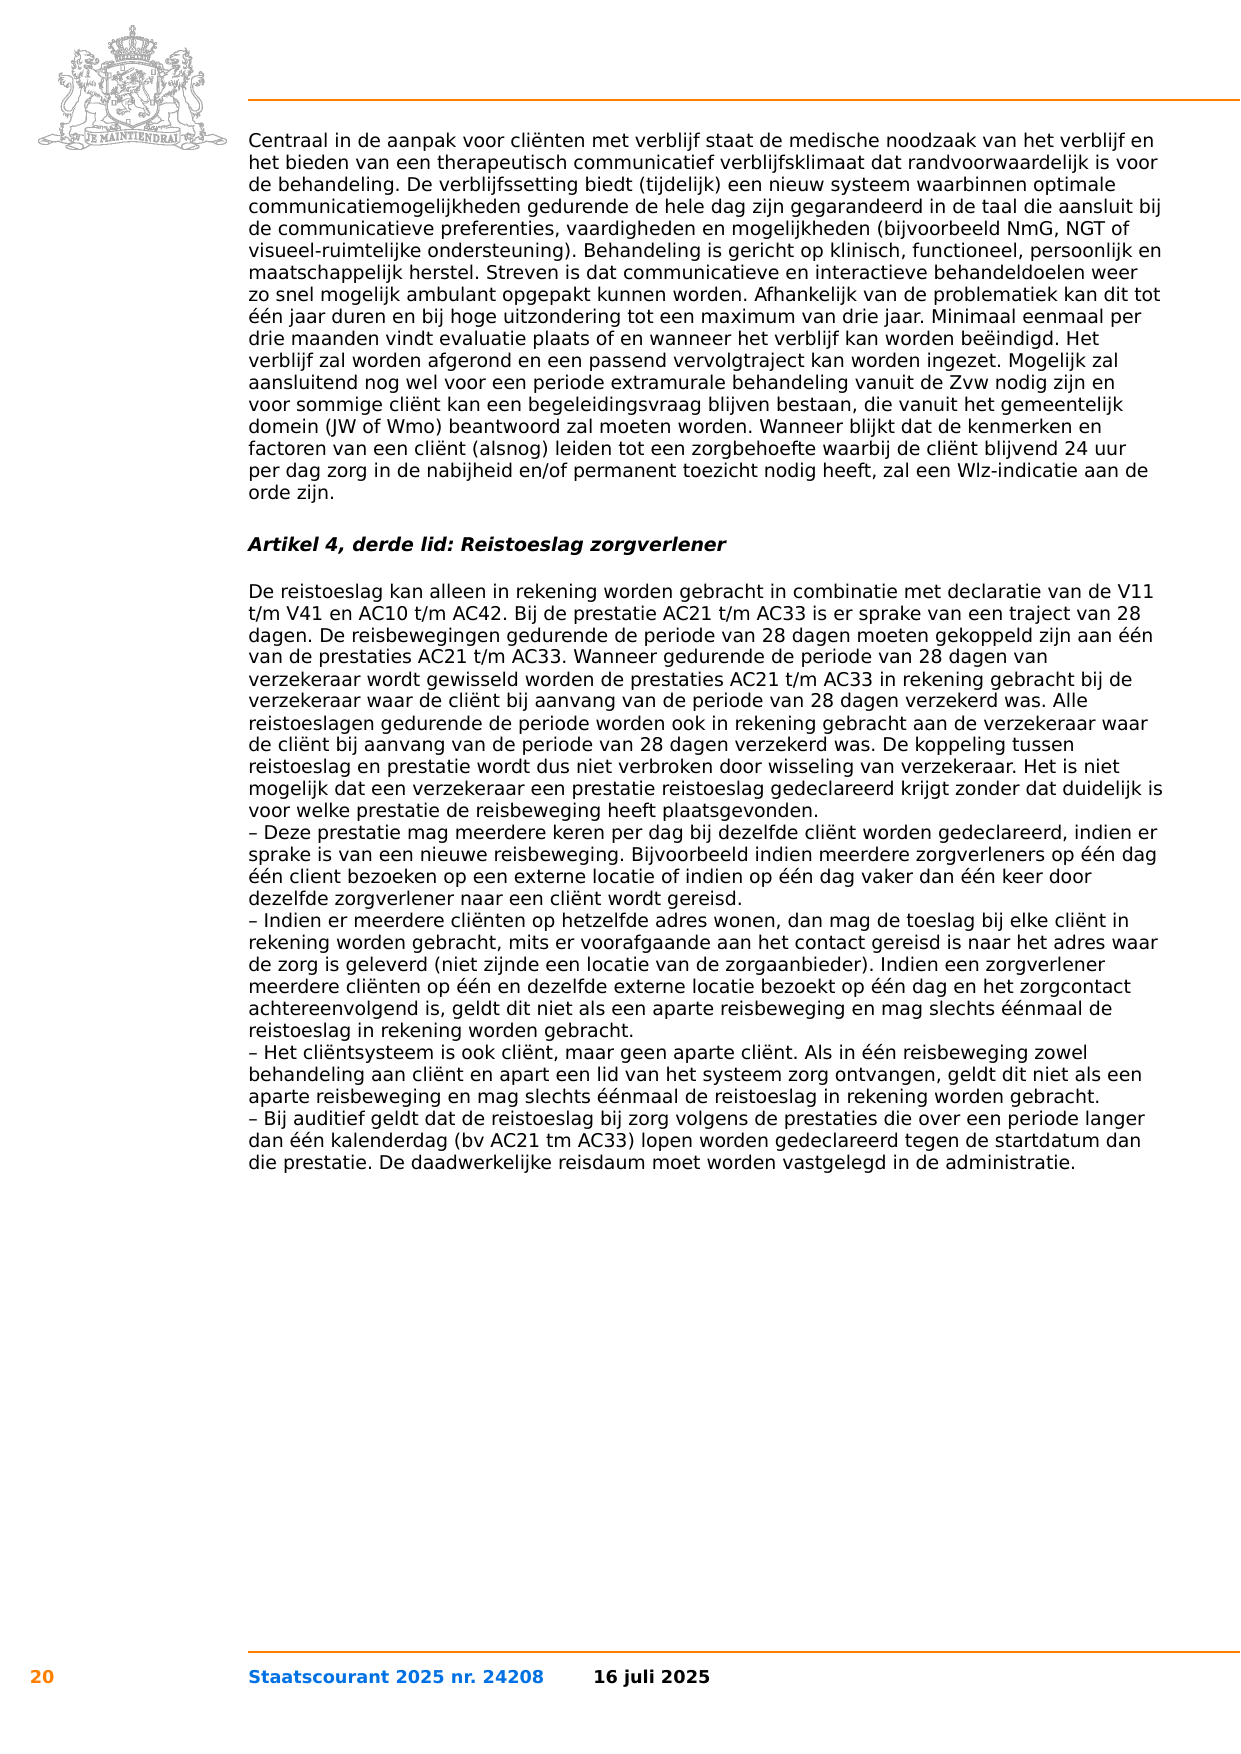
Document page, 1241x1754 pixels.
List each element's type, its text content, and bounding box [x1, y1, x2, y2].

text – Het cliëntsysteem is ook cliënt, maar geen aparte cliënt. Als in één reisbeweging zowel behandeling aan cliënt en apart een lid van het systeem zorg ontvangen, geldt dit niet als een aparte reisbeweging en mag slechts éénmaal de reistoeslag in rekening worden gebracht. [248, 1042, 1163, 1108]
text – Indien er meerdere cliënten op hetzelfde adres wonen, dan mag de toeslag bij elke cliënt in rekening worden gebracht, mits er voorafgaande aan het contact gereisd is naar het adres waar de zorg is geleverd (niet zijnde een locatie van de zorgaanbieder). Indien een zorgverlener meerdere cliënten op één en dezelfde externe locatie bezoekt op één dag en het zorgcontact achtereenvolgend is, geldt dit niet als een aparte reisbeweging en mag slechts éénmaal de reistoeslag in rekening worden gebracht. [248, 910, 1163, 1042]
subtitle Artikel 4, derde lid: Reistoeslag zorgverlener [248, 533, 1163, 556]
text De reistoeslag kan alleen in rekening worden gebracht in combinatie met declaratie van de V11 t/m V41 en AC10 t/m AC42. Bij de prestatie AC21 t/m AC33 is er sprake van een traject van 28 dagen. De reisbewegingen gedurende de periode van 28 dagen moeten gekoppeld zijn aan één van de prestaties AC21 t/m AC33. Wanneer gedurende de periode van 28 dagen van verzekeraar wordt gewisseld worden de prestaties AC21 t/m AC33 in rekening gebracht bij de verzekeraar waar de cliënt bij aanvang van de periode van 28 dagen verzekerd was. Alle reistoeslagen gedurende de periode worden ook in rekening gebracht aan de verzekeraar waar de cliënt bij aanvang van de periode van 28 dagen verzekerd was. De koppeling tussen reistoeslag en prestatie wordt dus niet verbroken door wisseling van verzekeraar. Het is niet mogelijk dat een verzekeraar een prestatie reistoeslag gedeclareerd krijgt zonder dat duidelijk is voor welke prestatie de reisbeweging heeft plaatsgevonden. [248, 581, 1163, 822]
text – Deze prestatie mag meerdere keren per dag bij dezelfde cliënt worden gedeclareerd, indien er sprake is van een nieuwe reisbeweging. Bijvoorbeeld indien meerdere zorgverleners op één dag één client bezoeken op een externe locatie of indien op één dag vaker dan één keer door dezelfde zorgverlener naar een cliënt wordt gereisd. [248, 822, 1163, 910]
picture [38, 25, 227, 150]
text Centraal in de aanpak voor cliënten met verblijf staat de medische noodzaak van het verblijf en het bieden van een therapeutisch communicatief verblijfsklimaat dat randvoorwaardelijk is voor de behandeling. De verblijfssetting biedt (tijdelijk) een nieuw systeem waarbinnen optimale communicatiemogelijkheden gedurende de hele dag zijn gegarandeerd in de taal die aansluit bij de communicatieve preferenties, vaardigheden en mogelijkheden (bijvoorbeeld NmG, NGT of visueel-ruimtelijke ondersteuning). Behandeling is gericht op klinisch, functioneel, persoonlijk en maatschappelijk herstel. Streven is dat communicatieve en interactieve behandeldoelen weer zo snel mogelijk ambulant opgepakt kunnen worden. Afhankelijk van de problematiek kan dit tot één jaar duren en bij hoge uitzondering tot een maximum van drie jaar. Minimaal eenmaal per drie maanden vindt evaluatie plaats of en wanneer het verblijf kan worden beëindigd. Het verblijf zal worden afgerond en een passend vervolgtraject kan worden ingezet. Mogelijk zal aansluitend nog wel voor een periode extramurale behandeling vanuit de Zvw nodig zijn en voor sommige cliënt kan een begeleidingsvraag blijven bestaan, die vanuit het gemeentelijk domein (JW of Wmo) beantwoord zal moeten worden. Wanneer blijkt dat de kenmerken en factoren van een cliënt (alsnog) leiden tot een zorgbehoefte waarbij de cliënt blijvend 24 uur per dag zorg in de nabijheid en/of permanent toezicht nodig heeft, zal een Wlz-indicatie aan de orde zijn. [248, 130, 1163, 503]
text – Bij auditief geldt dat de reistoeslag bij zorg volgens de prestaties die over een periode langer dan één kalenderdag (bv AC21 tm AC33) lopen worden gedeclareerd tegen de startdatum dan die prestatie. De daadwerkelijke reisdaum moet worden vastgelegd in de administratie. [248, 1108, 1163, 1174]
